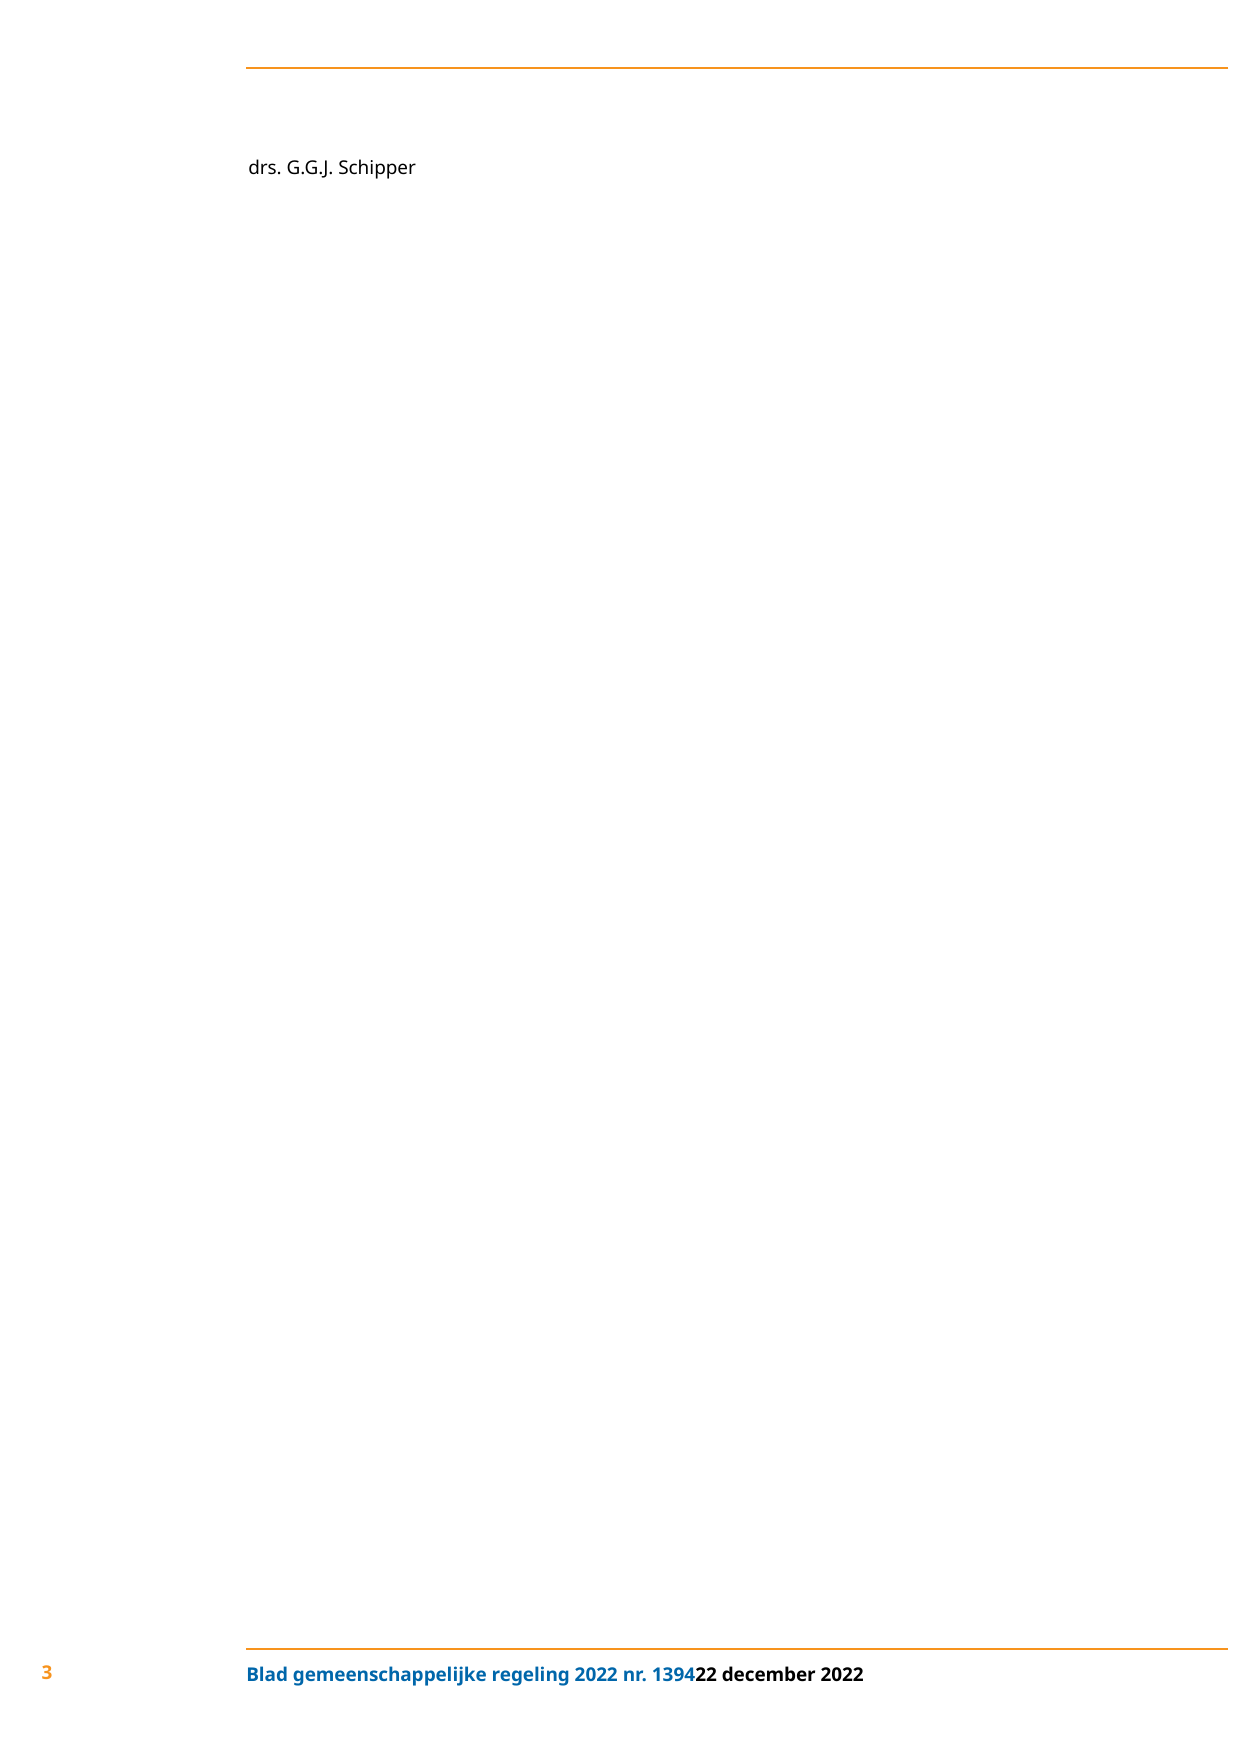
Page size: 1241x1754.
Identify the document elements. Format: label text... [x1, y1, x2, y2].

picture [41, 47, 231, 172]
text drs. G.G.J. Schipper [248, 154, 1152, 180]
